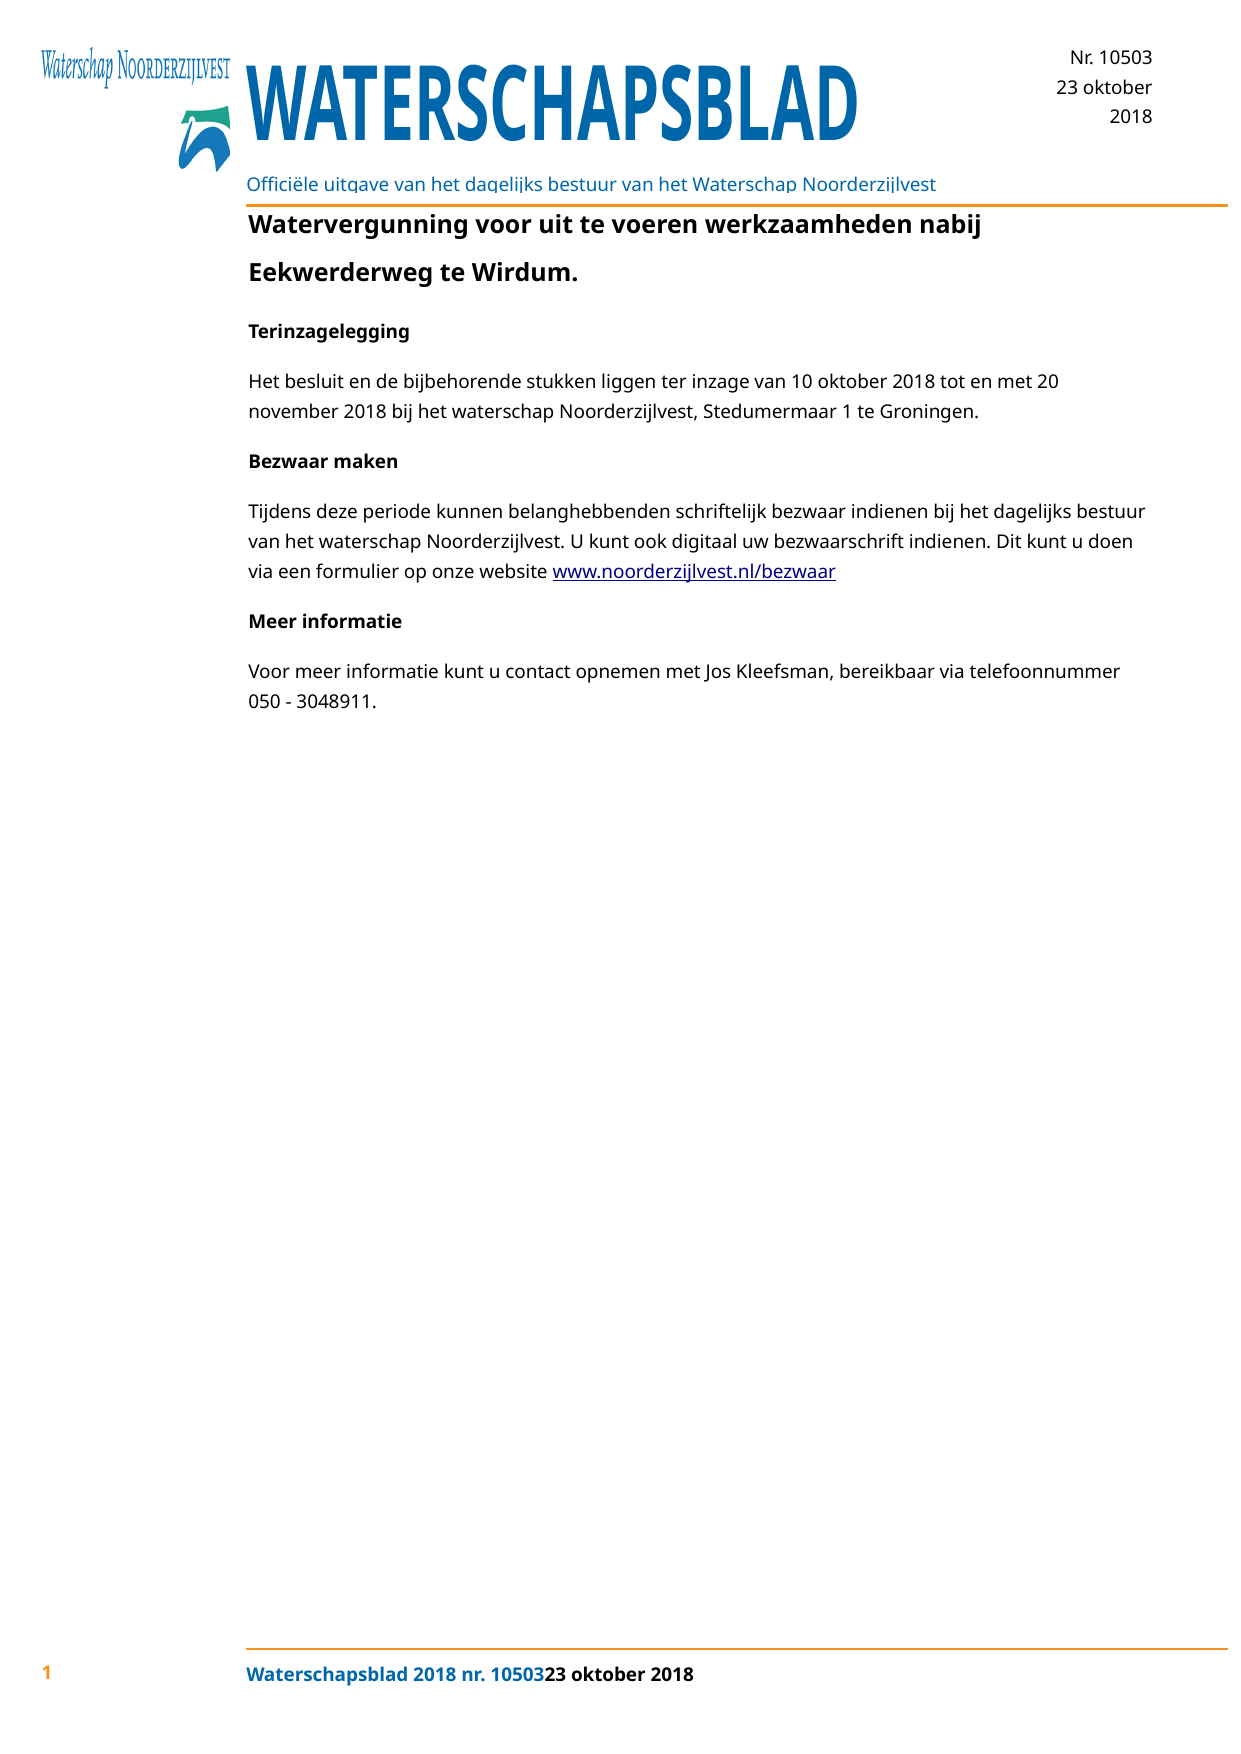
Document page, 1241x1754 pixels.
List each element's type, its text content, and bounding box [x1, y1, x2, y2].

text Terinzagelegging [248, 318, 1152, 344]
text Bezwaar maken [248, 448, 1152, 474]
picture [41, 47, 231, 172]
text Tijdens deze periode kunnen belanghebbenden schriftelijk bezwaar indienen bij het dagelijks bestuur van het waterschap Noorderzijlvest. U kunt ook digitaal uw bezwaarschrift indienen. Dit kunt u doen via een formulier op onze website www.noorderzijlvest.nl/bezwaar [248, 499, 1152, 584]
text Meer informatie [248, 608, 1152, 634]
text Voor meer informatie kunt u contact opnemen met Jos Kleefsman, bereikbaar via telefoonnummer 050 - 3048911. [248, 659, 1152, 714]
text Watervergunning voor uit te voeren werkzaamheden nabij Eekwerderweg te Wirdum. [248, 207, 1152, 288]
text Het besluit en de bijbehorende stukken liggen ter inzage van 10 oktober 2018 tot en met 20 november 2018 bij het waterschap Noorderzijlvest, Stedumermaar 1 te Groningen. [248, 368, 1152, 424]
